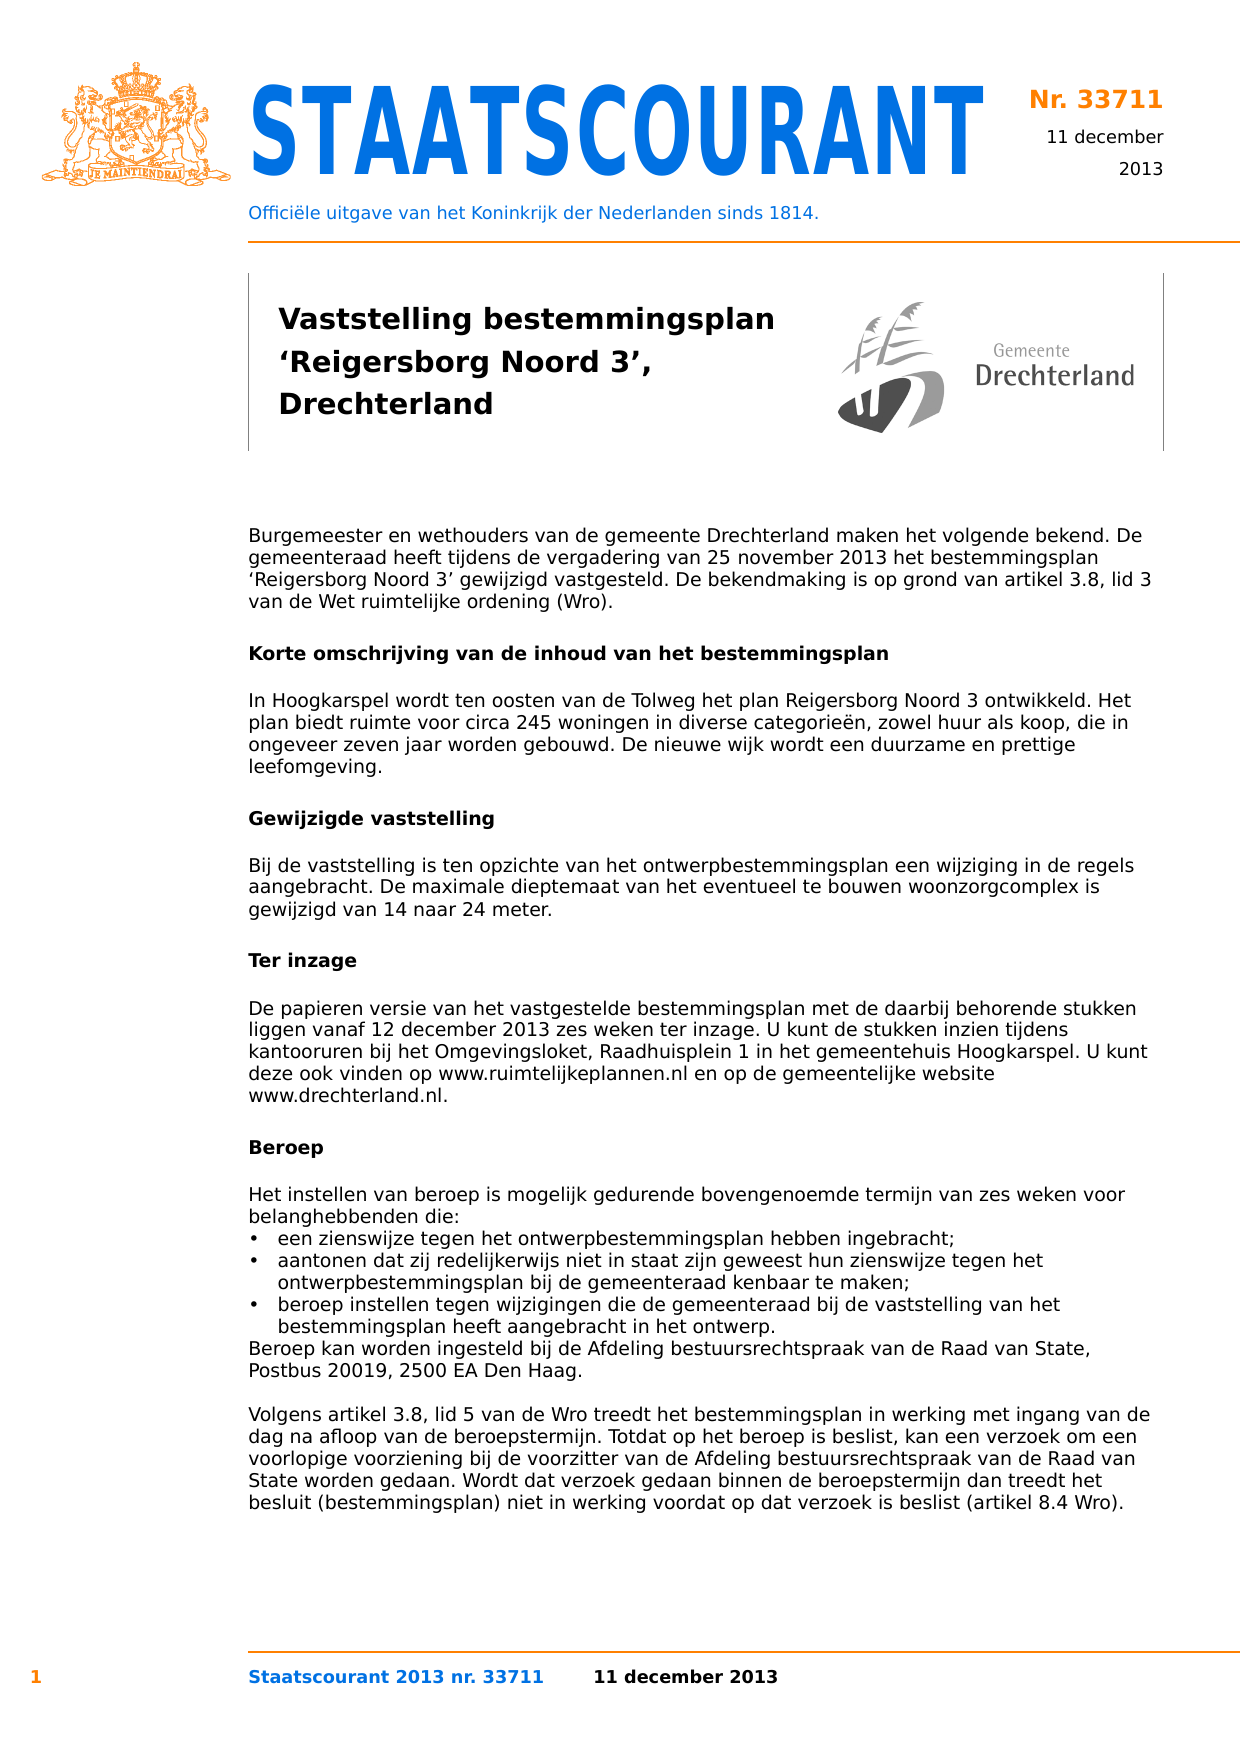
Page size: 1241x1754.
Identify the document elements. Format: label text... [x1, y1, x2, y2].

text • een zienswijze tegen het ontwerpbestemmingsplan hebben ingebracht; [248, 1228, 1163, 1250]
table_cell 11 december [998, 121, 1240, 153]
table_header [25, 62, 248, 241]
table_cell 2013 [998, 153, 1240, 203]
subtitle Korte omschrijving van de inhoud van het bestemmingsplan [248, 643, 1163, 664]
text Beroep kan worden ingesteld bij de Afdeling bestuursrechtspraak van de Raad van State, Postbus 20019, 2500 EA Den Haag. [248, 1338, 1163, 1382]
text Bij de vaststelling is ten opzichte van het ontwerpbestemmingsplan een wijziging in de regels aangebracht. De maximale dieptemaat van het eventueel te bouwen woonzorgcomplex is gewijzigd van 14 naar 24 meter. [248, 854, 1163, 920]
text Burgemeester en wethouders van de gemeente Drechterland maken het volgende bekend. De gemeenteraad heeft tijdens de vergadering van 25 november 2013 het bestemmingsplan ‘Reigersborg Noord 3’ gewijzigd vastgesteld. De bekendmaking is op grond van artikel 3.8, lid 3 van de Wet ruimtelijke ordening (Wro). [248, 525, 1163, 613]
table_header Nr. 33711 [998, 62, 1240, 121]
picture [41, 62, 231, 186]
table_header STAATSCOURANT [248, 62, 998, 203]
text • aantonen dat zij redelijkerwijs niet in staat zijn geweest hun zienswijze tegen het ontwerpbestemmingsplan bij de gemeenteraad kenbaar te maken; [248, 1250, 1163, 1294]
subtitle Vaststelling bestemmingsplan ‘Reigersborg Noord 3’, Drechterland [249, 273, 1163, 451]
text In Hoogkarspel wordt ten oosten van de Tolweg het plan Reigersborg Noord 3 ontwikkeld. Het plan biedt ruimte voor circa 245 woningen in diverse categorieën, zowel huur als koop, die in ongeveer zeven jaar worden gebouwd. De nieuwe wijk wordt een duurzame en prettige leefomgeving. [248, 689, 1163, 777]
text De papieren versie van het vastgestelde bestemmingsplan met de daarbij behorende stukken liggen vanaf 12 december 2013 zes weken ter inzage. U kunt de stukken inzien tijdens kantooruren bij het Omgevingsloket, Raadhuisplein 1 in het gemeentehuis Hoogkarspel. U kunt deze ook vinden op www.ruimtelijkeplannen.nl en op de gemeentelijke website www.drechterland.nl. [248, 997, 1163, 1107]
subtitle Beroep [248, 1137, 1163, 1159]
table_cell Officiële uitgave van het Koninkrijk der Nederlanden sinds 1814. [248, 203, 1240, 241]
text Het instellen van beroep is mogelijk gedurende bovengenoemde termijn van zes weken voor belanghebbenden die: [248, 1184, 1163, 1228]
picture [838, 302, 1134, 433]
text • beroep instellen tegen wijzigingen die de gemeenteraad bij de vaststelling van het bestemmingsplan heeft aangebracht in het ontwerp. [248, 1294, 1163, 1338]
subtitle Gewijzigde vaststelling [248, 807, 1163, 829]
text Volgens artikel 3.8, lid 5 van de Wro treedt het bestemmingsplan in werking met ingang van de dag na afloop van de beroepstermijn. Totdat op het beroep is beslist, kan een verzoek om een voorlopige voorziening bij de voorzitter van de Afdeling bestuursrechtspraak van de Raad van State worden gedaan. Wordt dat verzoek gedaan binnen de beroepstermijn dan treedt het besluit (bestemmingsplan) niet in werking voordat op dat verzoek is beslist (artikel 8.4 Wro). [248, 1404, 1163, 1514]
subtitle Ter inzage [248, 950, 1163, 972]
